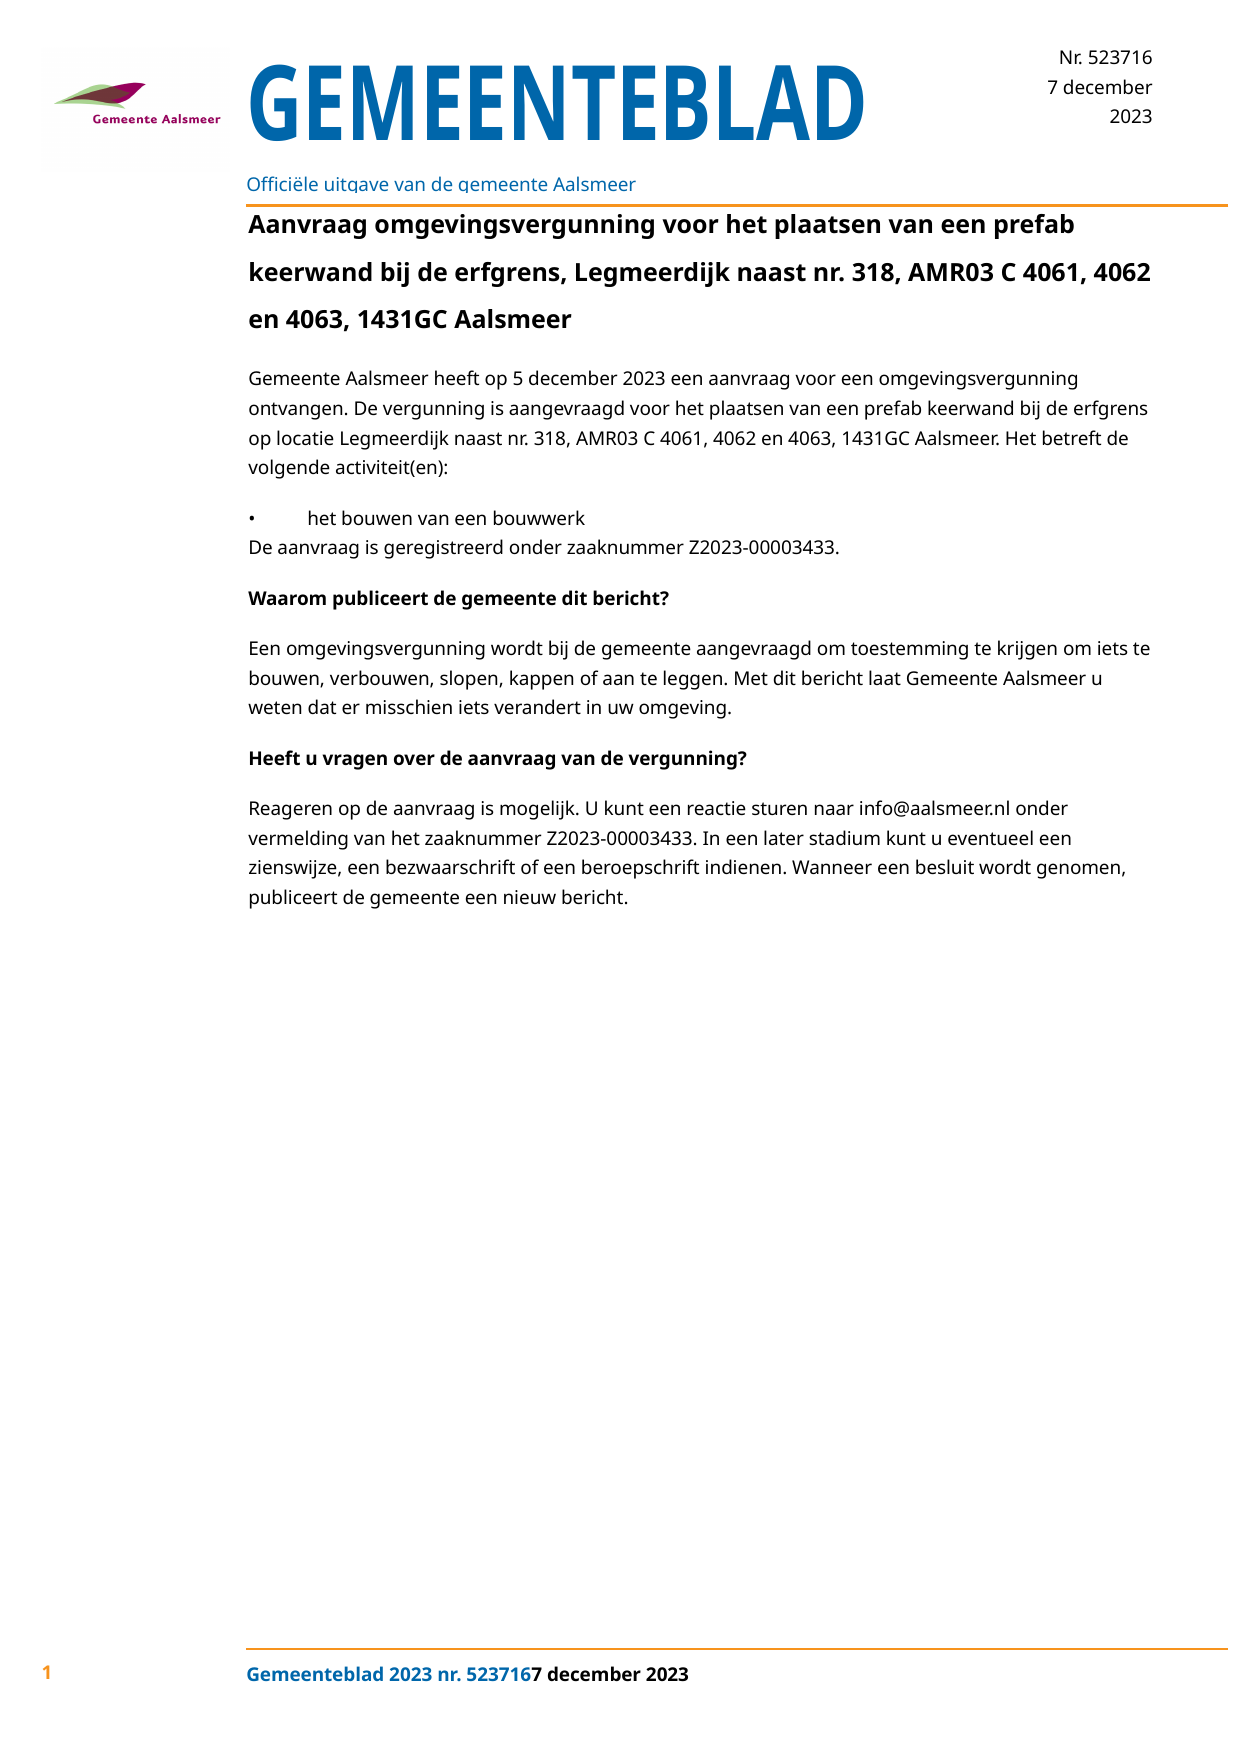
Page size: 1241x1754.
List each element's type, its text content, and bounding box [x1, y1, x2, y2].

text Reageren op de aanvraag is mogelijk. U kunt een reactie sturen naar info@aalsmeer.nl onder vermelding van het zaaknummer Z2023-00003433. In een later stadium kunt u eventueel een zienswijze, een bezwaarschrift of een beroepschrift indienen. Wanneer een besluit wordt genomen, publiceert de gemeente een nieuw bericht. [248, 795, 1152, 909]
text Gemeente Aalsmeer heeft op 5 december 2023 een aanvraag voor een omgevingsvergunning ontvangen. De vergunning is aangevraagd voor het plaatsen van een prefab keerwand bij de erfgrens op locatie Legmeerdijk naast nr. 318, AMR03 C 4061, 4062 en 4063, 1431GC Aalsmeer. Het betreft de volgende activiteit(en): [248, 366, 1152, 480]
text Waarom publiceert de gemeente dit bericht? [248, 585, 1152, 610]
text De aanvraag is geregistreerd onder zaaknummer Z2023-00003433. [248, 534, 1152, 560]
text Aanvraag omgevingsvergunning voor het plaatsen van een prefab keerwand bij de erfgrens, Legmeerdijk naast nr. 318, AMR03 C 4061, 4062 en 4063, 1431GC Aalsmeer [248, 207, 1152, 336]
picture [41, 47, 231, 172]
text Heeft u vragen over de aanvraag van de vergunning? [248, 745, 1152, 770]
text Een omgevingsvergunning wordt bij de gemeente aangevraagd om toestemming te krijgen om iets te bouwen, verbouwen, slopen, kappen of aan te leggen. Met dit bericht laat Gemeente Aalsmeer u weten dat er misschien iets verandert in uw omgeving. [248, 635, 1152, 720]
list het bouwen van een bouwwerk [248, 505, 1152, 530]
